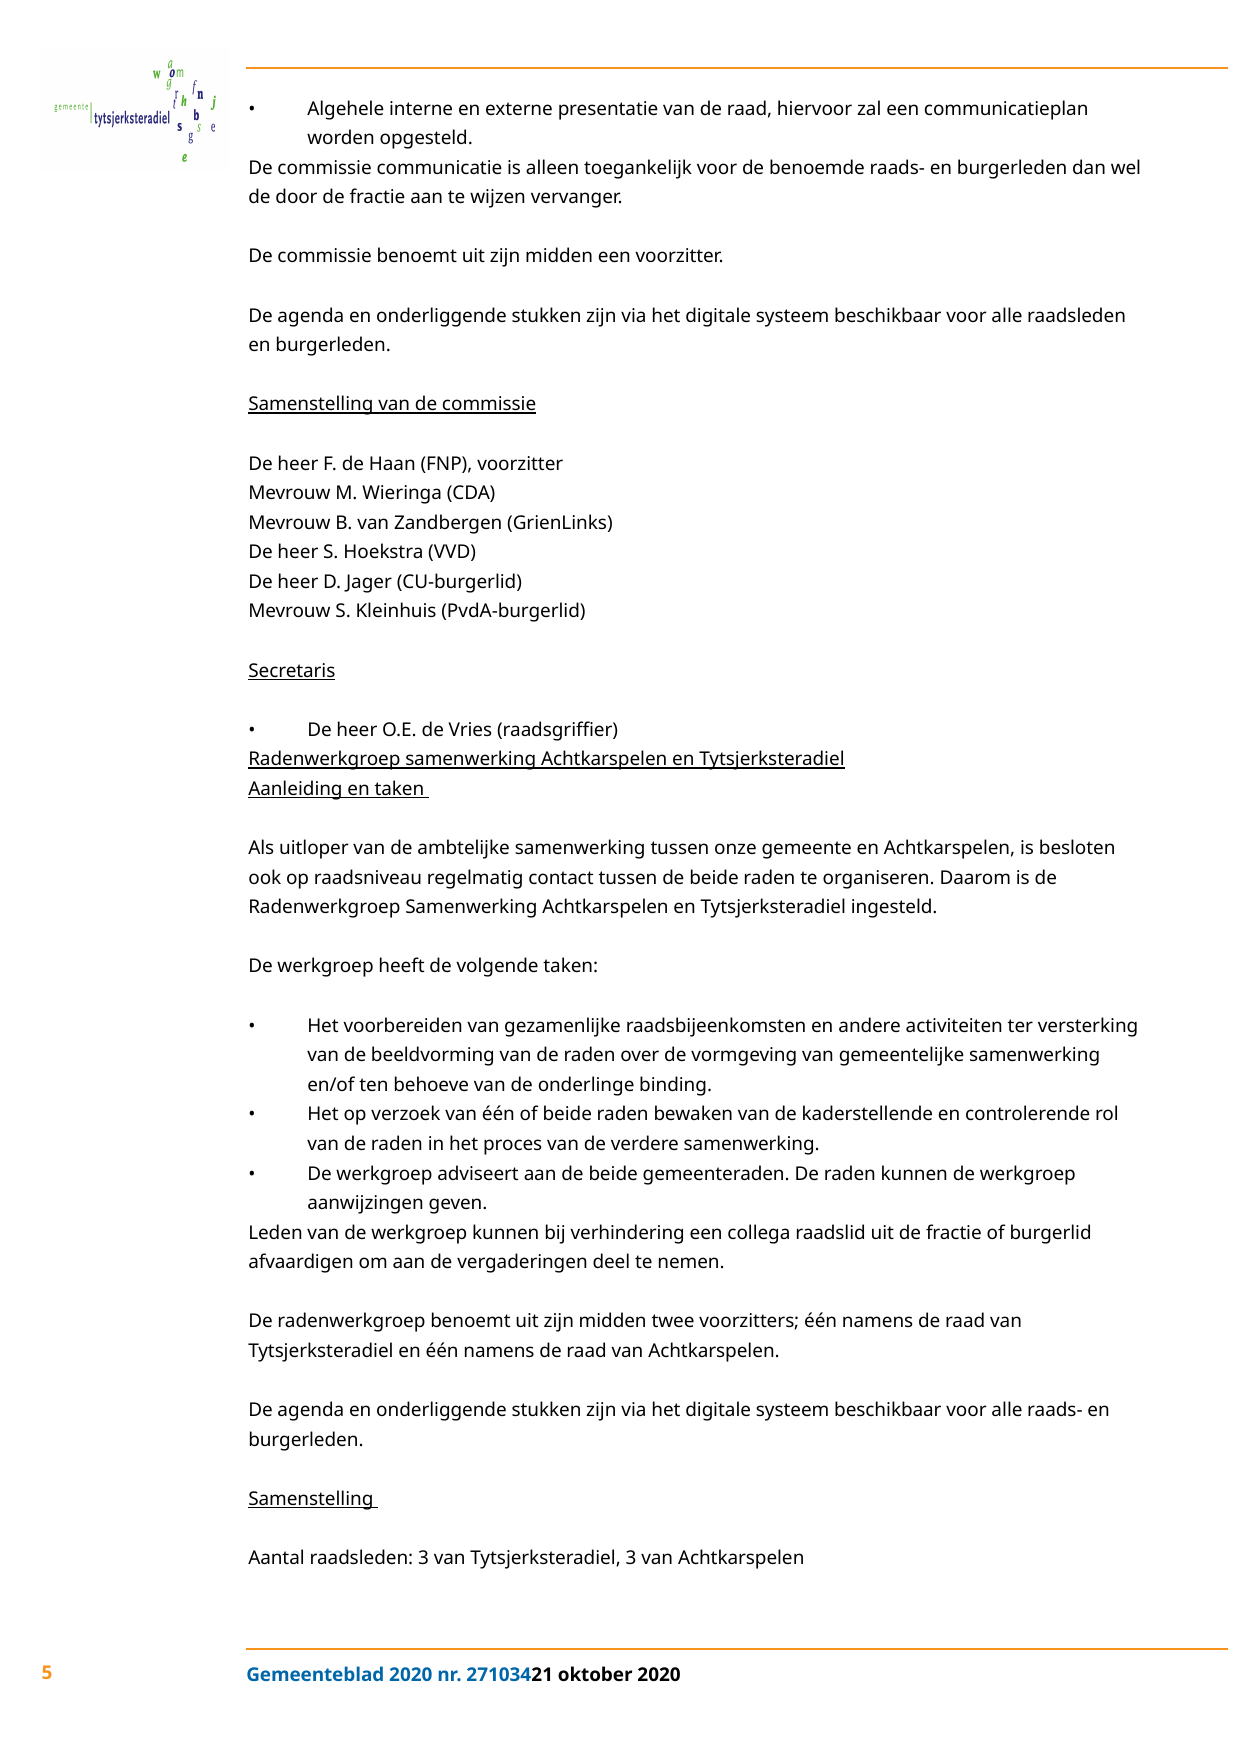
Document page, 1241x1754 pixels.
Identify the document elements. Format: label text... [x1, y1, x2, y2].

list Het voorbereiden van gezamenlijke raadsbijeenkomsten en andere activiteiten ter versterking van de beeldvorming van de raden over de vormgeving van gemeentelijke samenwerking en/of ten behoeve van de onderlinge binding. [248, 1012, 1152, 1097]
text De commissie benoemt uit zijn midden een voorzitter. [248, 243, 1152, 268]
text Aanleiding en taken [248, 775, 1152, 801]
list De heer O.E. de Vries (raadsgriffier) [248, 716, 1152, 742]
text De radenwerkgroep benoemt uit zijn midden twee voorzitters; één namens de raad van Tytsjerksteradiel en één namens de raad van Achtkarspelen. [248, 1308, 1152, 1363]
list Algehele interne en externe presentatie van de raad, hiervoor zal een communicatieplan worden opgesteld. [248, 95, 1152, 150]
text Mevrouw M. Wieringa (CDA) [248, 479, 1152, 505]
text Samenstelling van de commissie [248, 391, 1152, 416]
text Radenwerkgroep samenwerking Achtkarspelen en Tytsjerksteradiel [248, 746, 1152, 771]
picture [41, 47, 231, 172]
text Leden van de werkgroep kunnen bij verhindering een collega raadslid uit de fractie of burgerlid afvaardigen om aan de vergaderingen deel te nemen. [248, 1219, 1152, 1274]
text De commissie communicatie is alleen toegankelijk voor de benoemde raads- en burgerleden dan wel de door de fractie aan te wijzen vervanger. [248, 154, 1152, 209]
text Mevrouw S. Kleinhuis (PvdA-burgerlid) [248, 598, 1152, 623]
text De agenda en onderliggende stukken zijn via het digitale systeem beschikbaar voor alle raadsleden en burgerleden. [248, 302, 1152, 357]
list De werkgroep adviseert aan de beide gemeenteraden. De raden kunnen de werkgroep aanwijzingen geven. [248, 1160, 1152, 1215]
text De werkgroep heeft de volgende taken: [248, 953, 1152, 978]
text Als uitloper van de ambtelijke samenwerking tussen onze gemeente en Achtkarspelen, is besloten ook op raadsniveau regelmatig contact tussen de beide raden te organiseren. Daarom is de Radenwerkgroep Samenwerking Achtkarspelen en Tytsjerksteradiel ingesteld. [248, 834, 1152, 919]
text De heer D. Jager (CU-burgerlid) [248, 568, 1152, 594]
text De heer F. de Haan (FNP), voorzitter [248, 450, 1152, 476]
text De agenda en onderliggende stukken zijn via het digitale systeem beschikbaar voor alle raads- en burgerleden. [248, 1396, 1152, 1452]
list Het op verzoek van één of beide raden bewaken van de kaderstellende en controlerende rol van de raden in het proces van de verdere samenwerking. [248, 1101, 1152, 1156]
text Secretaris [248, 657, 1152, 683]
text Aantal raadsleden: 3 van Tytsjerksteradiel, 3 van Achtkarspelen [248, 1544, 1152, 1570]
text Mevrouw B. van Zandbergen (GrienLinks) [248, 509, 1152, 535]
text De heer S. Hoekstra (VVD) [248, 538, 1152, 564]
text Samenstelling [248, 1485, 1152, 1511]
